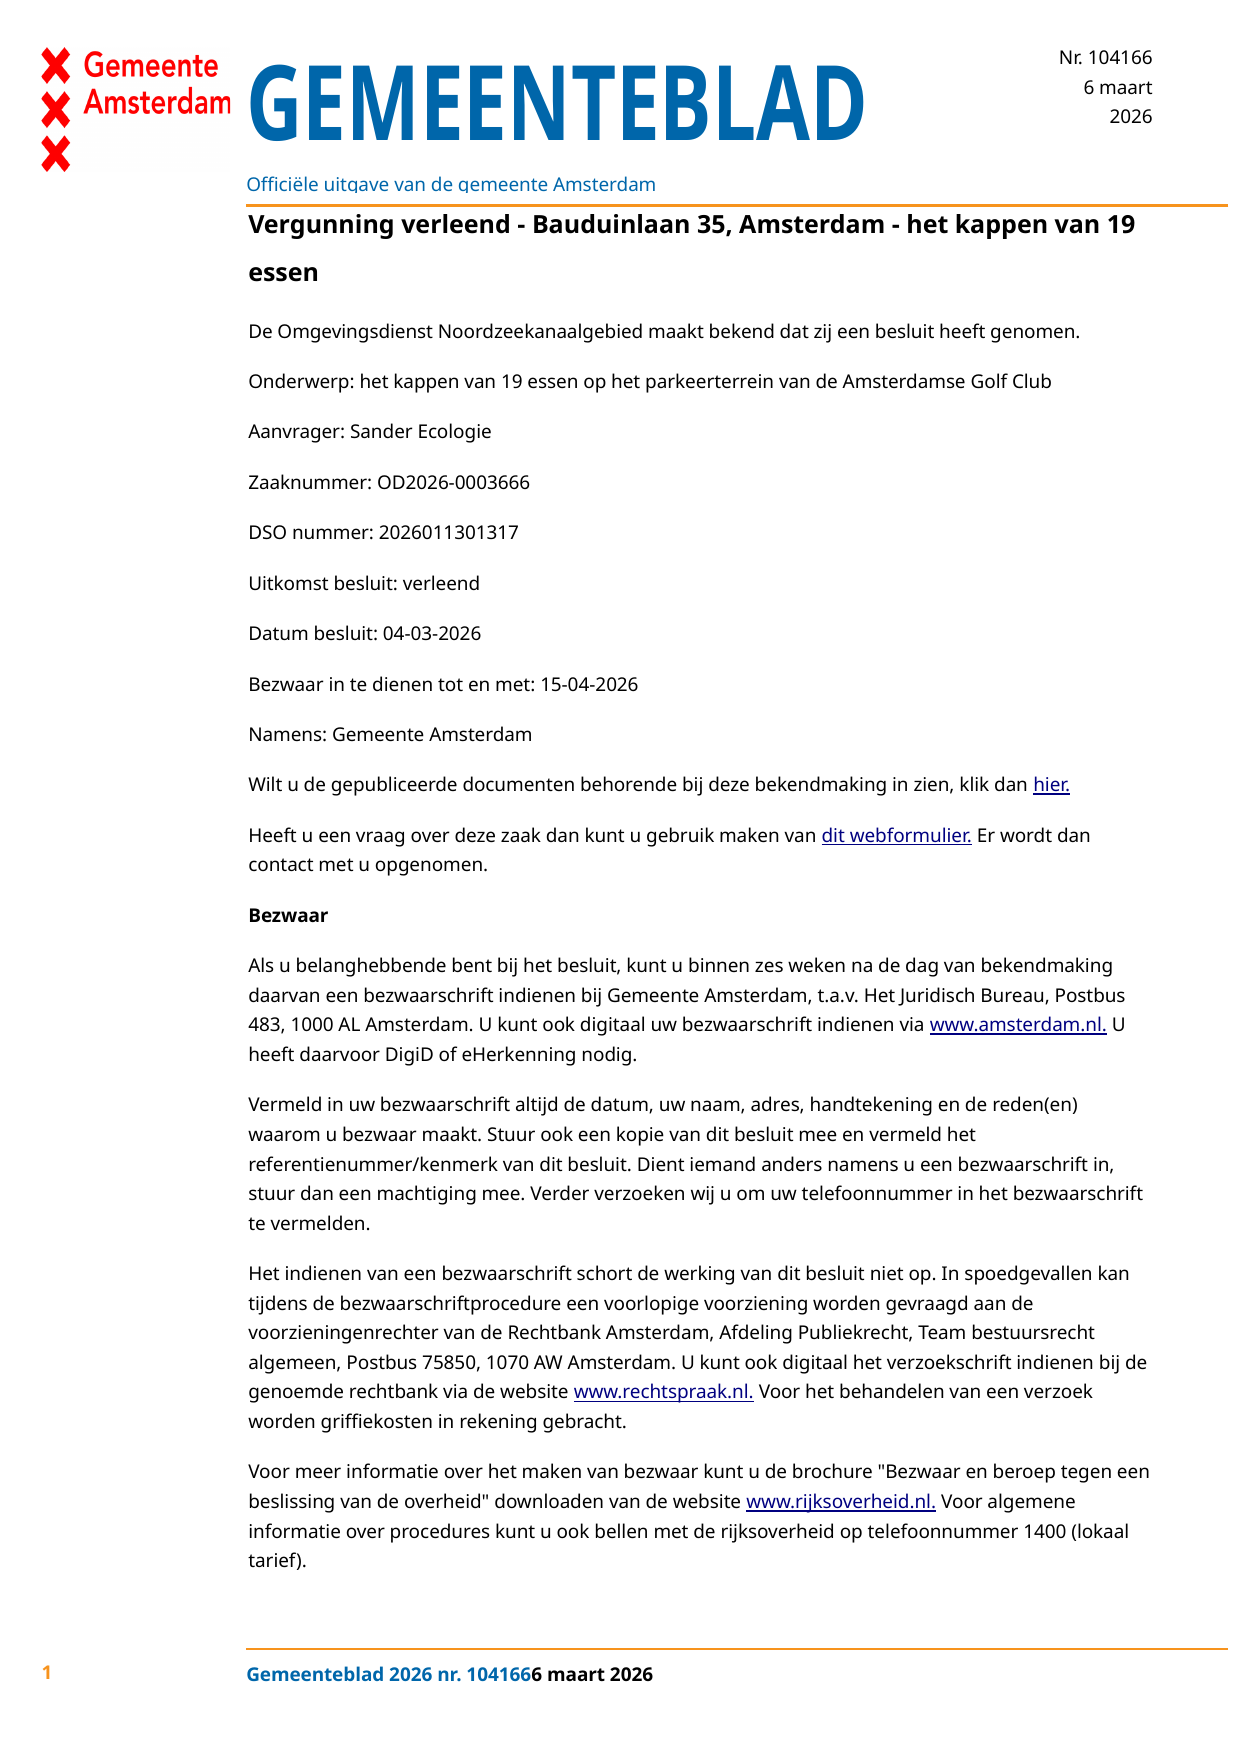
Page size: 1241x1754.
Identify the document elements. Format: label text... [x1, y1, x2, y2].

text Namens: Gemeente Amsterdam [248, 721, 1152, 747]
text Onderwerp: het kappen van 19 essen op het parkeerterrein van de Amsterdamse Golf Club [248, 368, 1152, 394]
text De Omgevingsdienst Noordzeekanaalgebied maakt bekend dat zij een besluit heeft genomen. [248, 318, 1152, 344]
text Aanvrager: Sander Ecologie [248, 419, 1152, 444]
text DSO nummer: 2026011301317 [248, 519, 1152, 545]
text Vergunning verleend - Bauduinlaan 35, Amsterdam - het kappen van 19 essen [248, 207, 1152, 288]
text Heeft u een vraag over deze zaak dan kunt u gebruik maken van dit webformulier. Er wordt dan contact met u opgenomen. [248, 822, 1152, 877]
text Bezwaar [248, 902, 1152, 928]
text Datum besluit: 04-03-2026 [248, 620, 1152, 646]
text Voor meer informatie over het maken van bezwaar kunt u de brochure "Bezwaar en beroep tegen een beslissing van de overheid" downloaden van de website www.rijksoverheid.nl. Voor algemene informatie over procedures kunt u ook bellen met de rijksoverheid op telefoonnummer 1400 (lokaal tarief). [248, 1459, 1152, 1573]
text Uitkomst besluit: verleend [248, 570, 1152, 596]
text Het indienen van een bezwaarschrift schort de werking van dit besluit niet op. In spoedgevallen kan tijdens de bezwaarschriftprocedure een voorlopige voorziening worden gevraagd aan de voorzieningenrechter van de Rechtbank Amsterdam, Afdeling Publiekrecht, Team bestuursrecht algemeen, Postbus 75850, 1070 AW Amsterdam. U kunt ook digitaal het verzoekschrift indienen bij de genoemde rechtbank via de website www.rechtspraak.nl. Voor het behandelen van een verzoek worden griffiekosten in rekening gebracht. [248, 1260, 1152, 1434]
text Bezwaar in te dienen tot en met: 15-04-2026 [248, 671, 1152, 697]
picture [41, 47, 231, 172]
text Vermeld in uw bezwaarschrift altijd de datum, uw naam, adres, handtekening en de reden(en) waarom u bezwaar maakt. Stuur ook een kopie van dit besluit mee en vermeld het referentienummer/kenmerk van dit besluit. Dient iemand anders namens u een bezwaarschrift in, stuur dan een machtiging mee. Verder verzoeken wij u om uw telefoonnummer in het bezwaarschrift te vermelden. [248, 1092, 1152, 1236]
text Als u belanghebbende bent bij het besluit, kunt u binnen zes weken na de dag van bekendmaking daarvan een bezwaarschrift indienen bij Gemeente Amsterdam, t.a.v. Het Juridisch Bureau, Postbus 483, 1000 AL Amsterdam. U kunt ook digitaal uw bezwaarschrift indienen via www.amsterdam.nl. U heeft daarvoor DigiD of eHerkenning nodig. [248, 952, 1152, 1067]
text Wilt u de gepubliceerde documenten behorende bij deze bekendmaking in zien, klik dan hier. [248, 772, 1152, 797]
text Zaaknummer: OD2026-0003666 [248, 469, 1152, 495]
